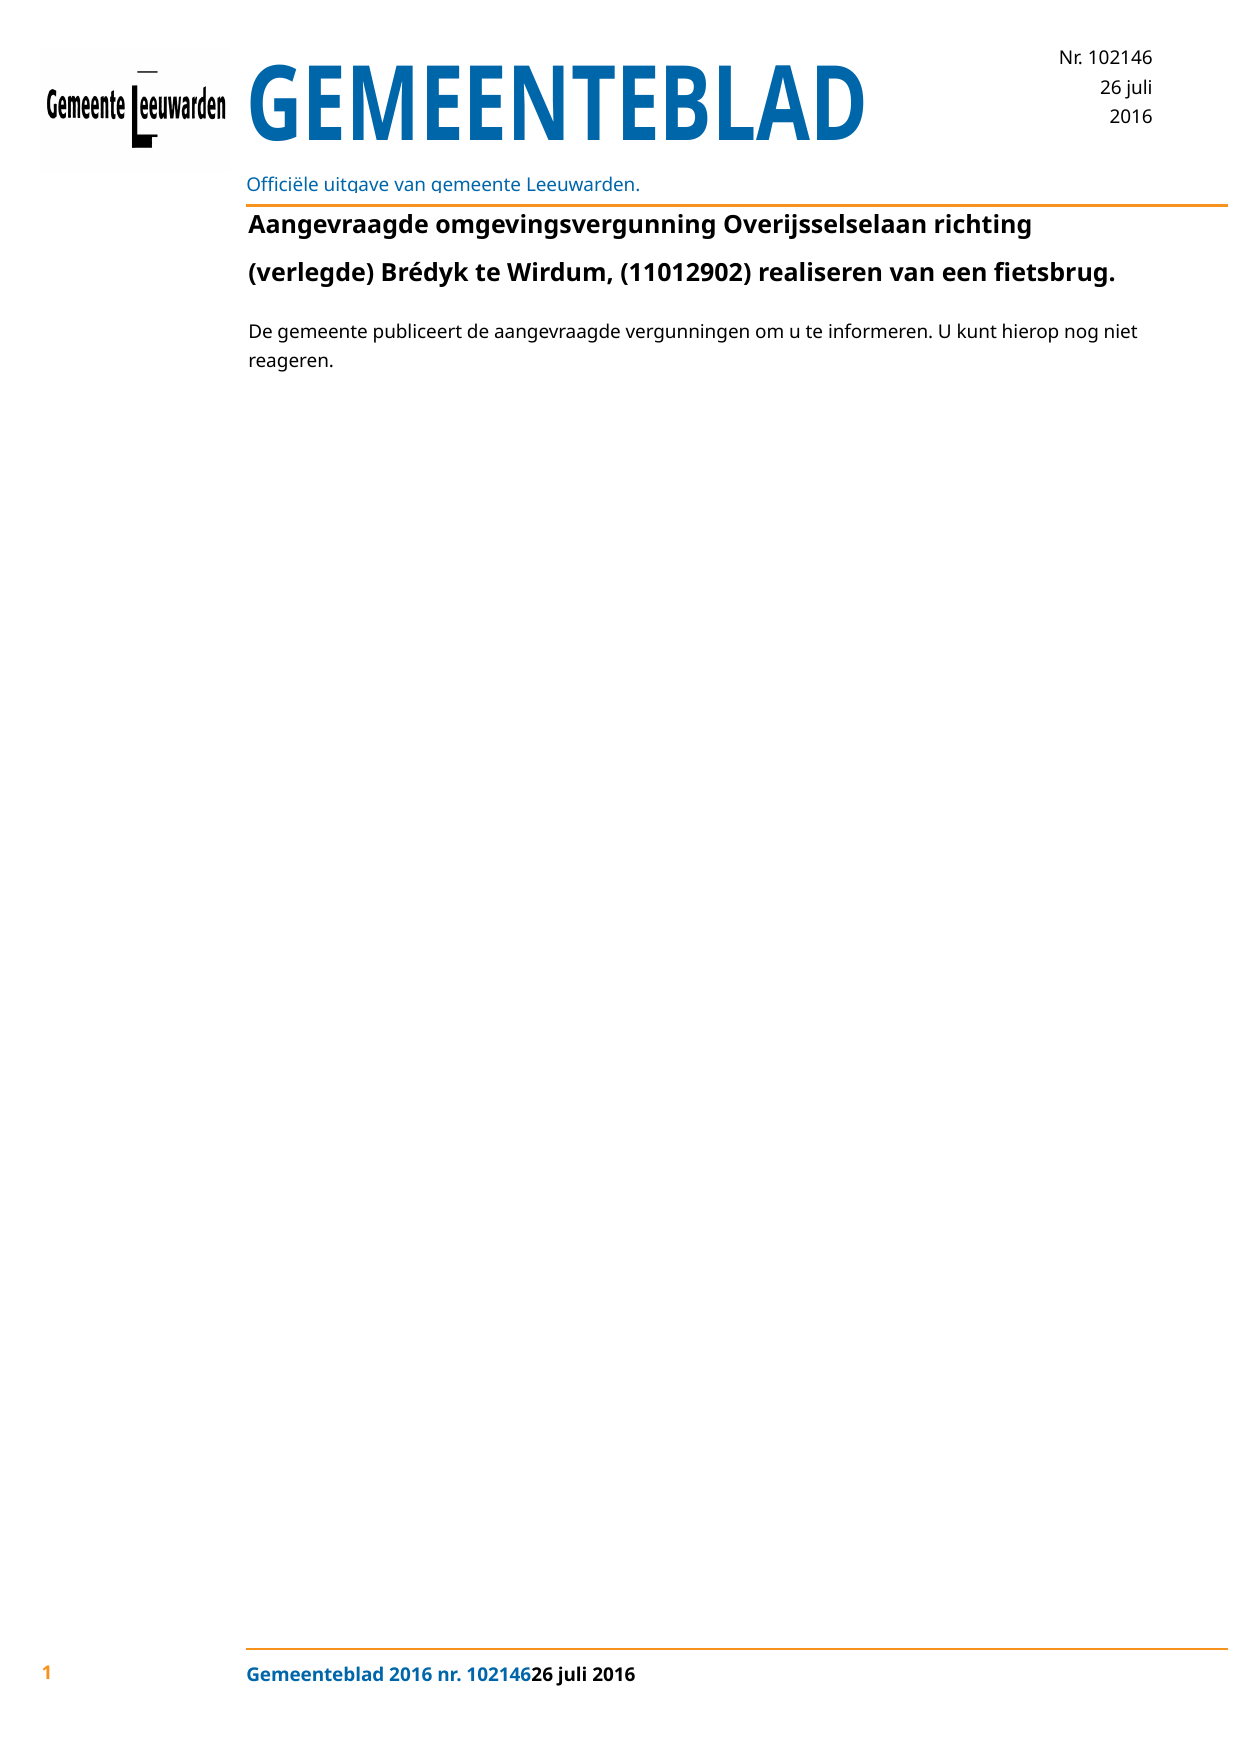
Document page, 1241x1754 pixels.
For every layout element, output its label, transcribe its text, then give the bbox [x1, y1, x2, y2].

text Aangevraagde omgevingsvergunning Overijsselselaan richting (verlegde) Brédyk te Wirdum, (11012902) realiseren van een fietsbrug. [248, 207, 1152, 288]
text De gemeente publiceert de aangevraagde vergunningen om u te informeren. U kunt hierop nog niet reageren. [248, 318, 1152, 373]
picture [41, 47, 231, 172]
